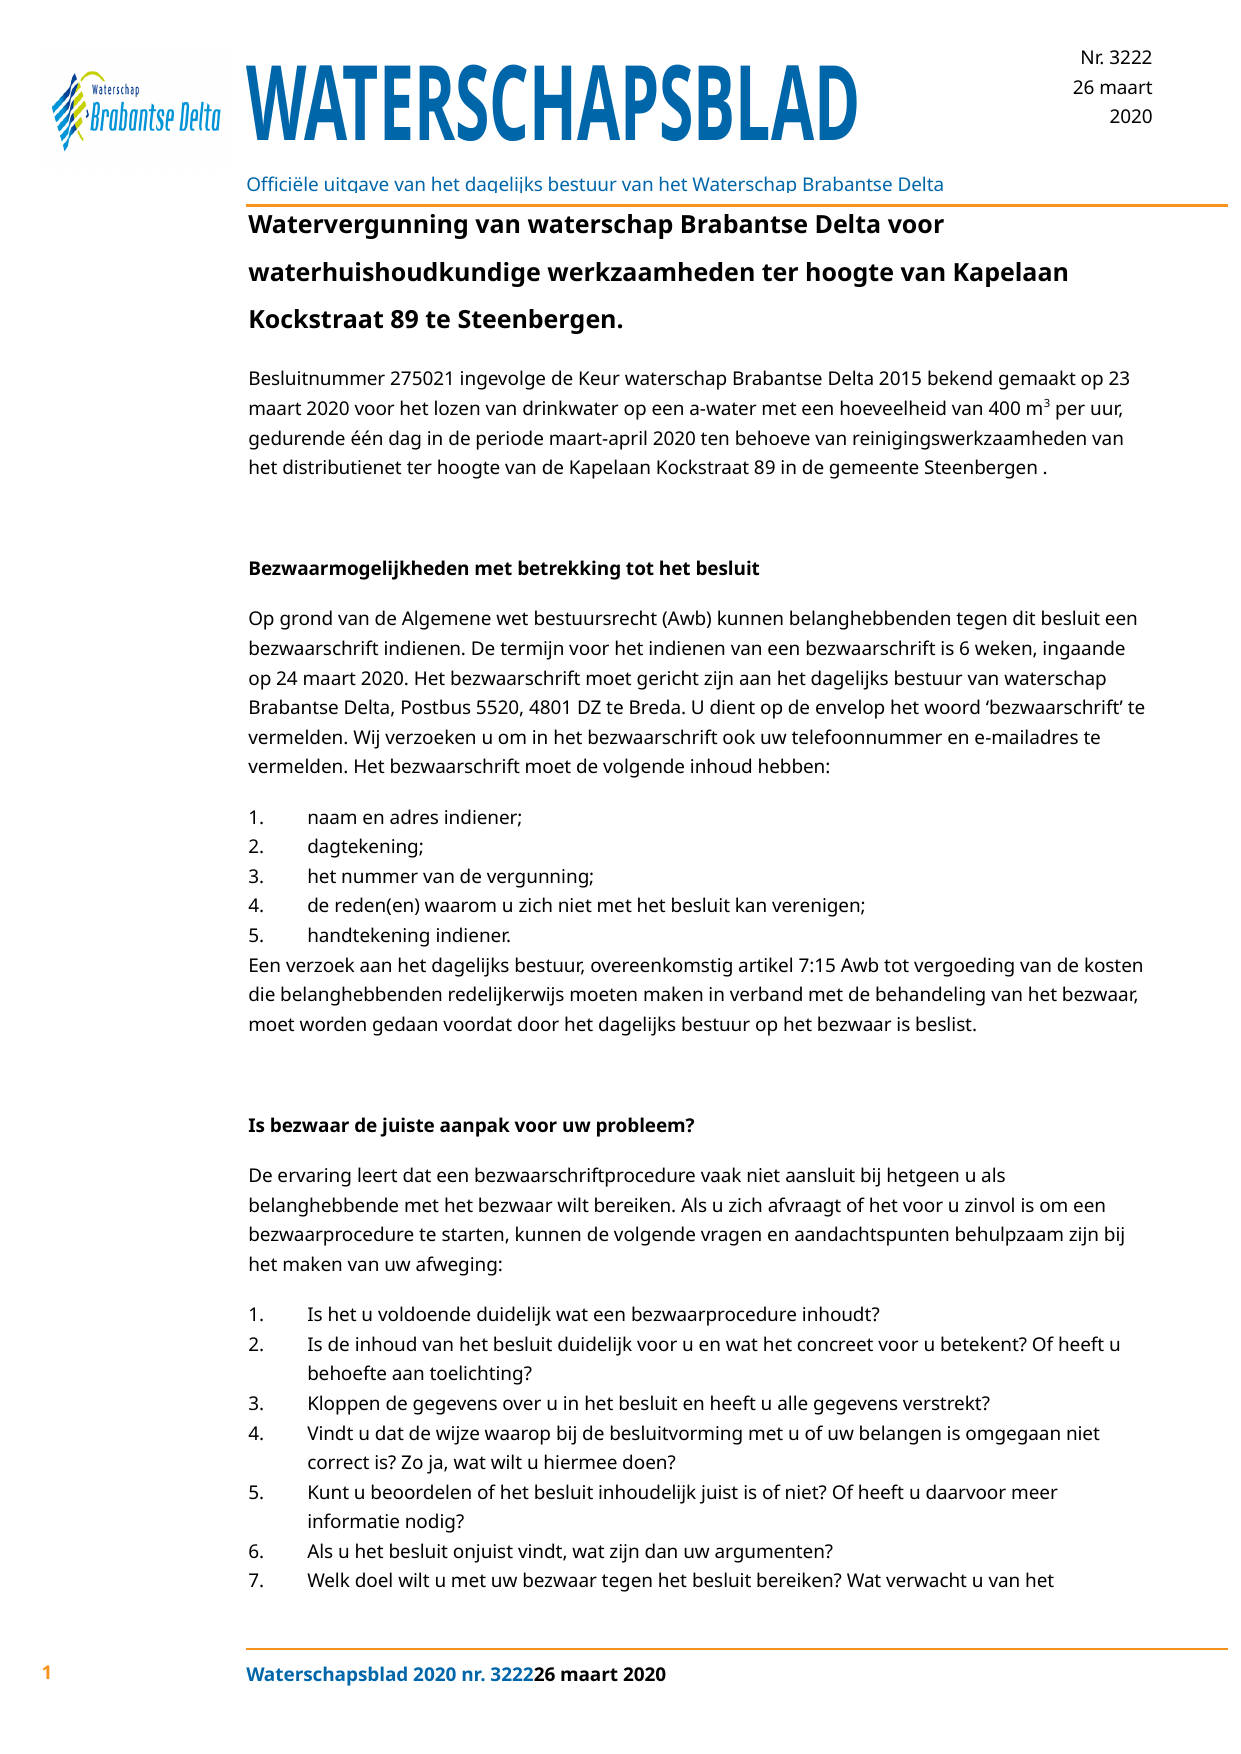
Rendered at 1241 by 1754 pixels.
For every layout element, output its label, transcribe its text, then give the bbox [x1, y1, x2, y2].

text Een verzoek aan het dagelijks bestuur, overeenkomstig artikel 7:15 Awb tot vergoeding van de kosten die belanghebbenden redelijkerwijs moeten maken in verband met de behandeling van het bezwaar, moet worden gedaan voordat door het dagelijks bestuur op het bezwaar is beslist. [248, 952, 1152, 1037]
text Besluitnummer 275021 ingevolge de Keur waterschap Brabantse Delta 2015 bekend gemaakt op 23 maart 2020 voor het lozen van drinkwater op een a-water met een hoeveelheid van 400 m3 per uur, gedurende één dag in de periode maart-april 2020 ten behoeve van reinigingswerkzaamheden van het distributienet ter hoogte van de Kapelaan Kockstraat 89 in de gemeente Steenbergen . [248, 366, 1152, 480]
text Watervergunning van waterschap Brabantse Delta voor waterhuishoudkundige werkzaamheden ter hoogte van Kapelaan Kockstraat 89 te Steenbergen. [248, 207, 1152, 336]
list de reden(en) waarom u zich niet met het besluit kan verenigen; [248, 893, 1152, 918]
text De ervaring leert dat een bezwaarschriftprocedure vaak niet aansluit bij hetgeen u als belanghebbende met het bezwaar wilt bereiken. Als u zich afvraagt of het voor u zinvol is om een bezwaarprocedure te starten, kunnen de volgende vragen en aandachtspunten behulpzaam zijn bij het maken van uw afweging: [248, 1162, 1152, 1277]
list handtekening indiener. [248, 922, 1152, 948]
picture [41, 47, 231, 172]
list Als u het besluit onjuist vindt, wat zijn dan uw argumenten? [248, 1538, 1152, 1564]
list Kloppen de gegevens over u in het besluit en heeft u alle gegevens verstrekt? [248, 1390, 1152, 1416]
list dagtekening; [248, 833, 1152, 859]
list naam en adres indiener; [248, 804, 1152, 829]
text Bezwaarmogelijkheden met betrekking tot het besluit [248, 555, 1152, 581]
list Welk doel wilt u met uw bezwaar tegen het besluit bereiken? Wat verwacht u van het [248, 1568, 1152, 1593]
text Is bezwaar de juiste aanpak voor uw probleem? [248, 1112, 1152, 1137]
list Vindt u dat de wijze waarop bij de besluitvorming met u of uw belangen is omgegaan niet correct is? Zo ja, wat wilt u hiermee doen? [248, 1420, 1152, 1475]
list Kunt u beoordelen of het besluit inhoudelijk juist is of niet? Of heeft u daarvoor meer informatie nodig? [248, 1479, 1152, 1534]
text Op grond van de Algemene wet bestuursrecht (Awb) kunnen belanghebbenden tegen dit besluit een bezwaarschrift indienen. De termijn voor het indienen van een bezwaarschrift is 6 weken, ingaande op 24 maart 2020. Het bezwaarschrift moet gericht zijn aan het dagelijks bestuur van waterschap Brabantse Delta, Postbus 5520, 4801 DZ te Breda. U dient op de envelop het woord ‘bezwaarschrift’ te vermelden. Wij verzoeken u om in het bezwaarschrift ook uw telefoonnummer en e‑mailadres te vermelden. Het bezwaarschrift moet de volgende inhoud hebben: [248, 606, 1152, 779]
list Is het u voldoende duidelijk wat een bezwaarprocedure inhoudt? [248, 1301, 1152, 1327]
list het nummer van de vergunning; [248, 863, 1152, 889]
list Is de inhoud van het besluit duidelijk voor u en wat het concreet voor u betekent? Of heeft u behoefte aan toelichting? [248, 1331, 1152, 1386]
